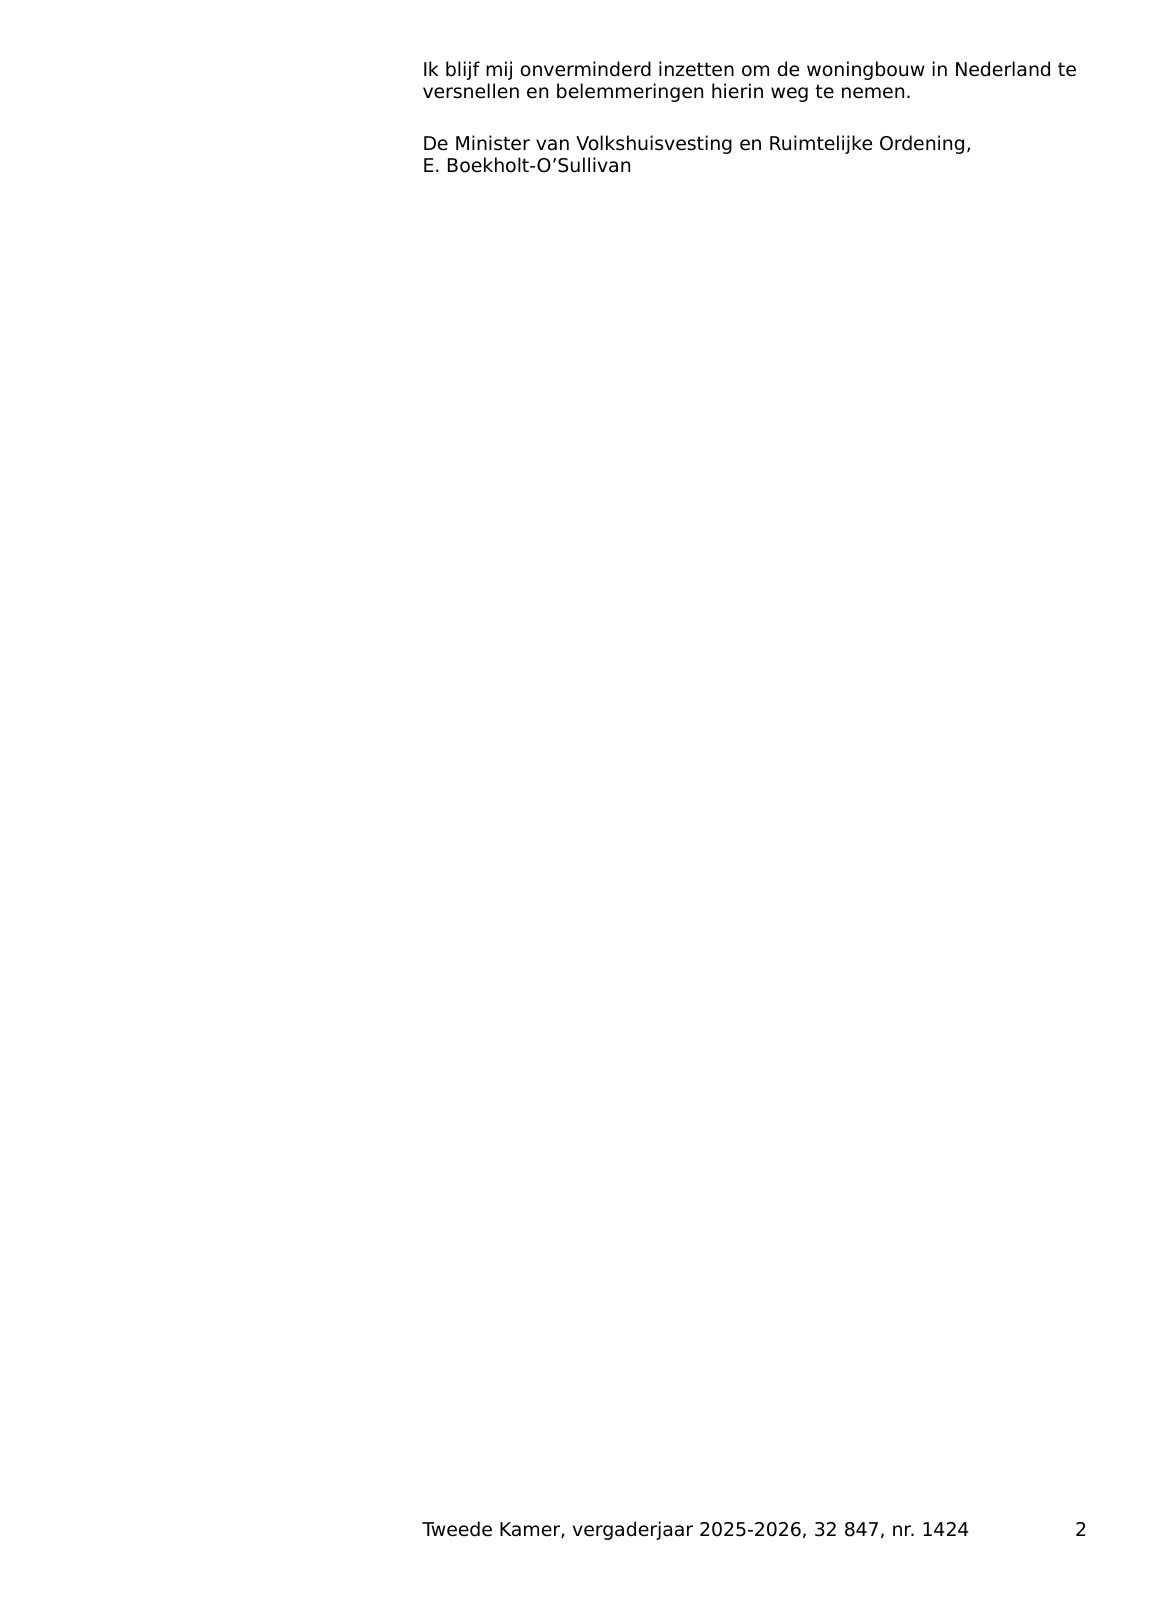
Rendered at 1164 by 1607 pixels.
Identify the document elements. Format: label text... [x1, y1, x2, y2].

text De Minister van Volkshuisvesting en Ruimtelijke Ordening, E. Boekholt-O’Sullivan [422, 133, 1087, 177]
text Ik blijf mij onverminderd inzetten om de woningbouw in Nederland te versnellen en belemmeringen hierin weg te nemen. [422, 59, 1087, 103]
